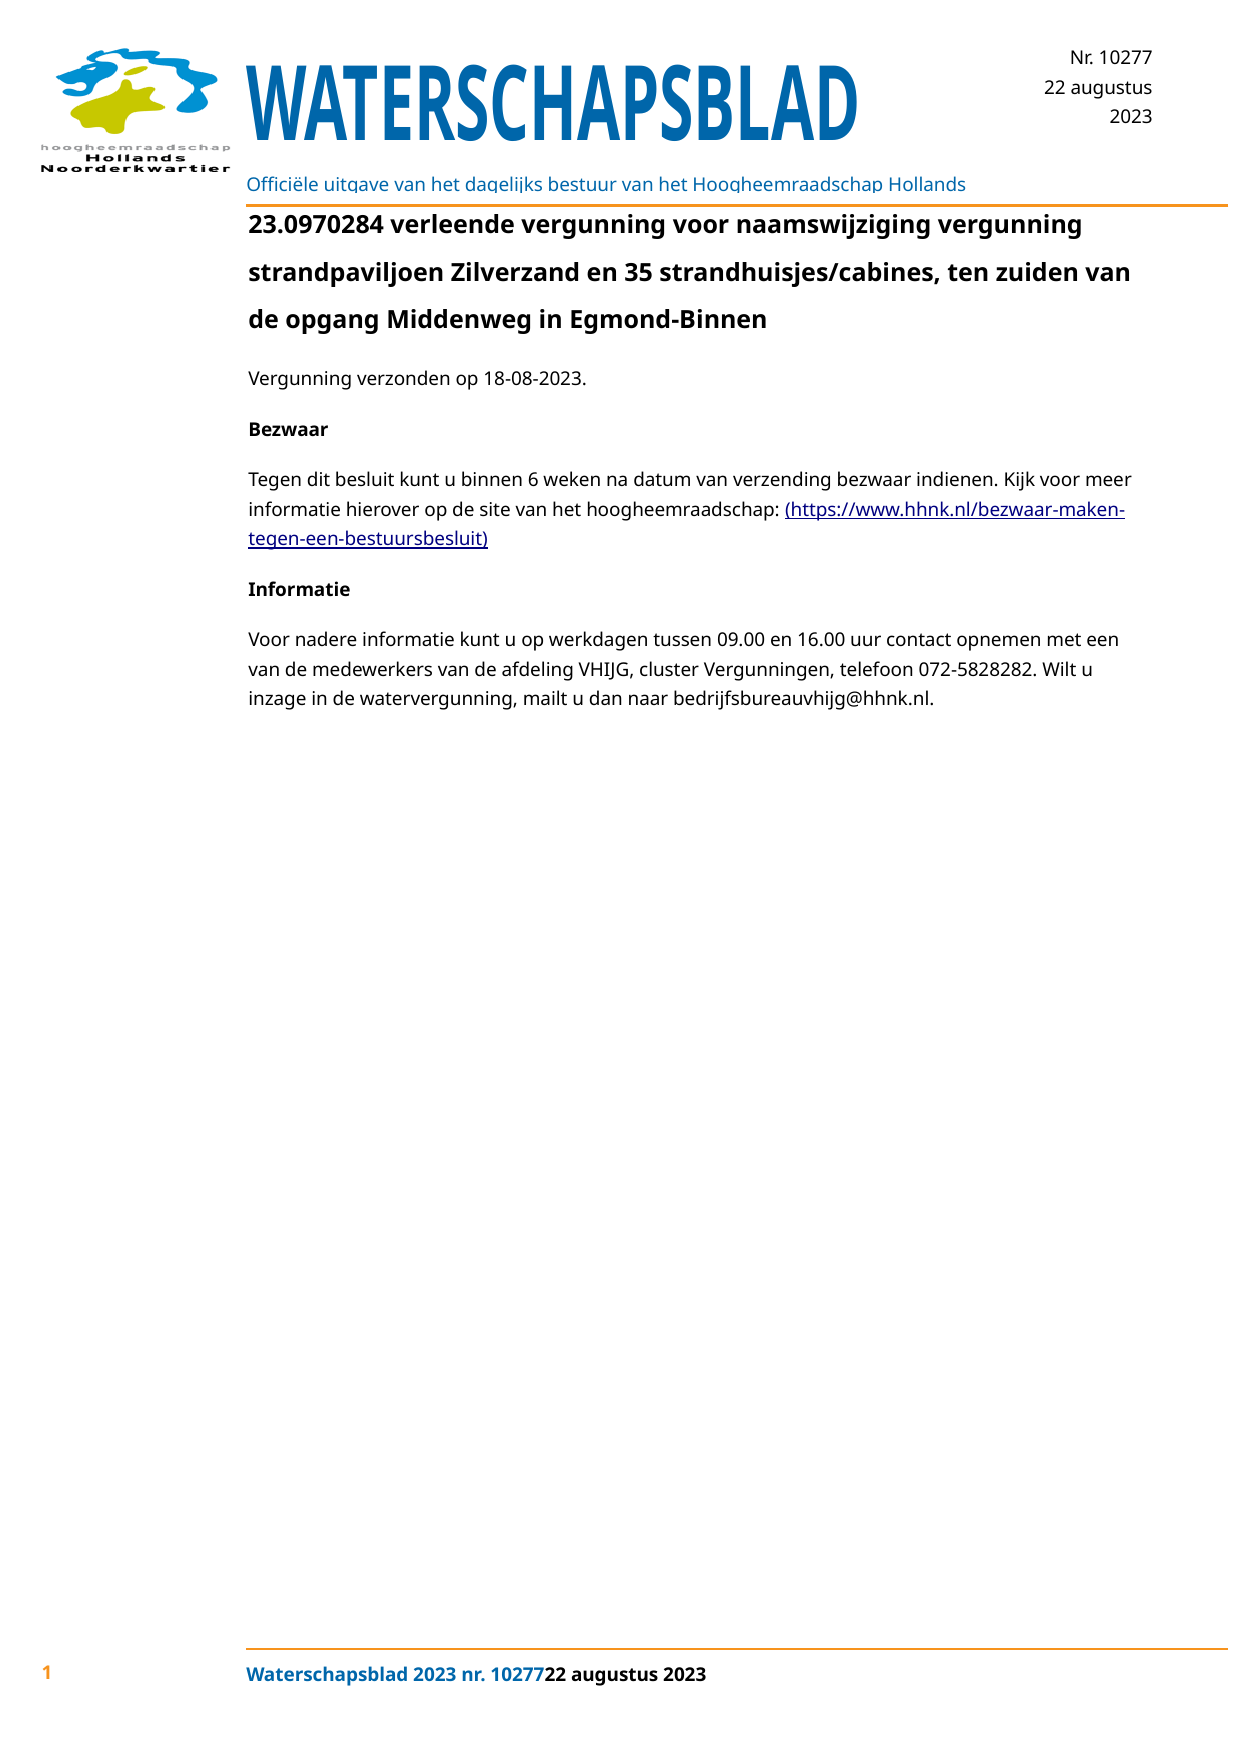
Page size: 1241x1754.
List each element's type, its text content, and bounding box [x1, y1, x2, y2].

text Tegen dit besluit kunt u binnen 6 weken na datum van verzending bezwaar indienen. Kijk voor meer informatie hierover op de site van het hoogheemraadschap: (https://www.hhnk.nl/bezwaar-maken-tegen-een-bestuursbesluit) [248, 466, 1152, 551]
text Informatie [248, 576, 1152, 602]
text Bezwaar [248, 416, 1152, 442]
text 23.0970284 verleende vergunning voor naamswijziging vergunning strandpaviljoen Zilverzand en 35 strandhuisjes/cabines, ten zuiden van de opgang Middenweg in Egmond-Binnen [248, 207, 1152, 336]
picture [41, 47, 231, 172]
text Vergunning verzonden op 18-08-2023. [248, 366, 1152, 391]
text Voor nadere informatie kunt u op werkdagen tussen 09.00 en 16.00 uur contact opnemen met een van de medewerkers van de afdeling VHIJG, cluster Vergunningen, telefoon 072-5828282. Wilt u inzage in de watervergunning, mailt u dan naar bedrijfsbureauvhijg@hhnk.nl. [248, 626, 1152, 711]
